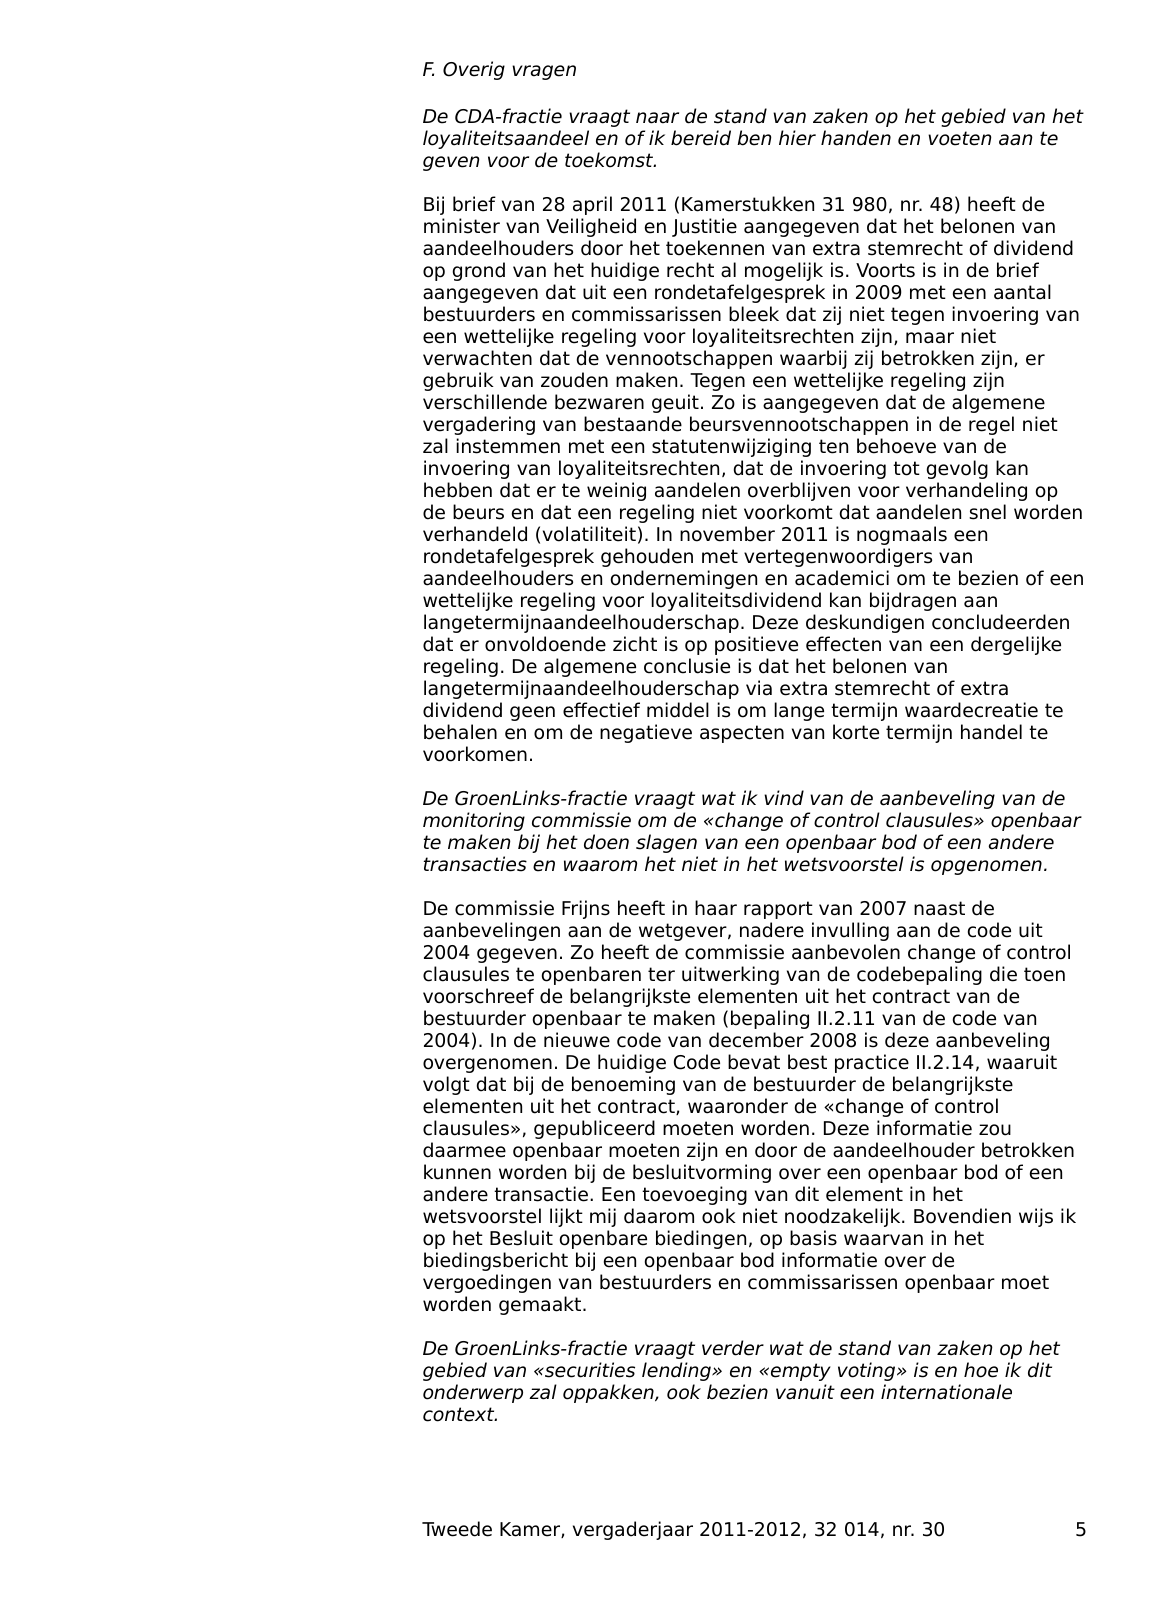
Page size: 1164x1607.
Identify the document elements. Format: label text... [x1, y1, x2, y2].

text Bij brief van 28 april 2011 (Kamerstukken 31 980, nr. 48) heeft de minister van Veiligheid en Justitie aangegeven dat het belonen van aandeelhouders door het toekennen van extra stemrecht of dividend op grond van het huidige recht al mogelijk is. Voorts is in de brief aangegeven dat uit een rondetafelgesprek in 2009 met een aantal bestuurders en commissarissen bleek dat zij niet tegen invoering van een wettelijke regeling voor loyaliteitsrechten zijn, maar niet verwachten dat de vennootschappen waarbij zij betrokken zijn, er gebruik van zouden maken. Tegen een wettelijke regeling zijn verschillende bezwaren geuit. Zo is aangegeven dat de algemene vergadering van bestaande beursvennootschappen in de regel niet zal instemmen met een statutenwijziging ten behoeve van de invoering van loyaliteitsrechten, dat de invoering tot gevolg kan hebben dat er te weinig aandelen overblijven voor verhandeling op de beurs en dat een regeling niet voorkomt dat aandelen snel worden verhandeld (volatiliteit). In november 2011 is nogmaals een rondetafelgesprek gehouden met vertegenwoordigers van aandeelhouders en ondernemingen en academici om te bezien of een wettelijke regeling voor loyaliteitsdividend kan bijdragen aan langetermijnaandeelhouderschap. Deze deskundigen concludeerden dat er onvoldoende zicht is op positieve effecten van een dergelijke regeling. De algemene conclusie is dat het belonen van langetermijnaandeelhouderschap via extra stemrecht of extra dividend geen effectief middel is om lange termijn waardecreatie te behalen en om de negatieve aspecten van korte termijn handel te voorkomen. [422, 194, 1087, 766]
subtitle F. Overig vragen [422, 59, 1087, 81]
text De GroenLinks-fractie vraagt wat ik vind van de aanbeveling van de monitoring commissie om de «change of control clausules» openbaar te maken bij het doen slagen van een openbaar bod of een andere transacties en waarom het niet in het wetsvoorstel is opgenomen. [422, 788, 1087, 876]
text De CDA-fractie vraagt naar de stand van zaken op het gebied van het loyaliteitsaandeel en of ik bereid ben hier handen en voeten aan te geven voor de toekomst. [422, 106, 1087, 172]
text De GroenLinks-fractie vraagt verder wat de stand van zaken op het gebied van «securities lending» en «empty voting» is en hoe ik dit onderwerp zal oppakken, ook bezien vanuit een internationale context. [422, 1338, 1087, 1426]
text De commissie Frijns heeft in haar rapport van 2007 naast de aanbevelingen aan de wetgever, nadere invulling aan de code uit 2004 gegeven. Zo heeft de commissie aanbevolen change of control clausules te openbaren ter uitwerking van de codebepaling die toen voorschreef de belangrijkste elementen uit het contract van de bestuurder openbaar te maken (bepaling II.2.11 van de code van 2004). In de nieuwe code van december 2008 is deze aanbeveling overgenomen. De huidige Code bevat best practice II.2.14, waaruit volgt dat bij de benoeming van de bestuurder de belangrijkste elementen uit het contract, waaronder de «change of control clausules», gepubliceerd moeten worden. Deze informatie zou daarmee openbaar moeten zijn en door de aandeelhouder betrokken kunnen worden bij de besluitvorming over een openbaar bod of een andere transactie. Een toevoeging van dit element in het wetsvoorstel lijkt mij daarom ook niet noodzakelijk. Bovendien wijs ik op het Besluit openbare biedingen, op basis waarvan in het biedingsbericht bij een openbaar bod informatie over de vergoedingen van bestuurders en commissarissen openbaar moet worden gemaakt. [422, 898, 1087, 1316]
